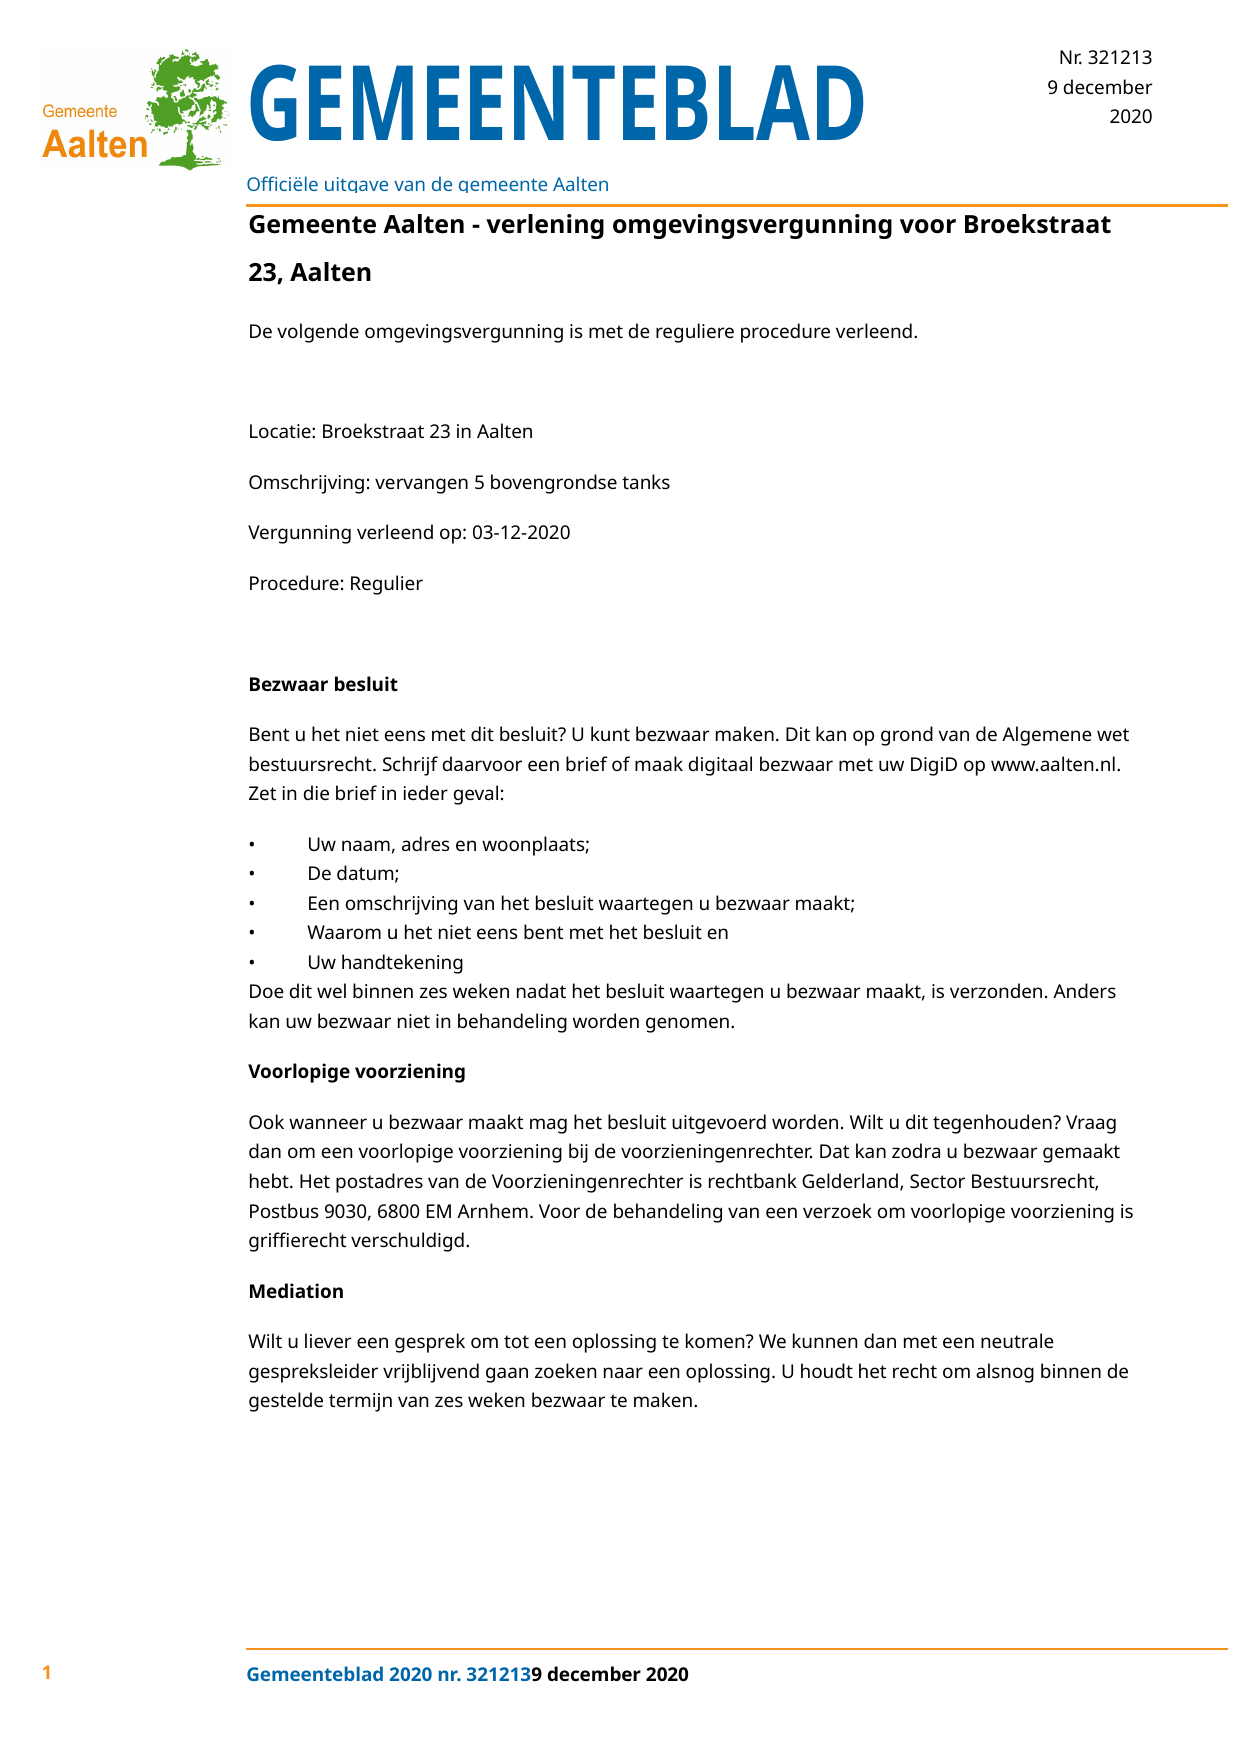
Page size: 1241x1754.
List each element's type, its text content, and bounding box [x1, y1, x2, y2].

text De volgende omgevingsvergunning is met de reguliere procedure verleend. [248, 318, 1152, 344]
text Gemeente Aalten - verlening omgevingsvergunning voor Broekstraat 23, Aalten [248, 207, 1152, 288]
picture [41, 47, 231, 172]
text Mediation [248, 1278, 1152, 1304]
list De datum; [248, 860, 1152, 886]
text Bezwaar besluit [248, 671, 1152, 697]
text Wilt u liever een gesprek om tot een oplossing te komen? We kunnen dan met een neutrale gespreksleider vrijblijvend gaan zoeken naar een oplossing. U houdt het recht om alsnog binnen de gestelde termijn van zes weken bezwaar te maken. [248, 1328, 1152, 1413]
list Een omschrijving van het besluit waartegen u bezwaar maakt; [248, 890, 1152, 916]
text Doe dit wel binnen zes weken nadat het besluit waartegen u bezwaar maakt, is verzonden. Anders kan uw bezwaar niet in behandeling worden genomen. [248, 979, 1152, 1034]
text Bent u het niet eens met dit besluit? U kunt bezwaar maken. Dit kan op grond van de Algemene wet bestuursrecht. Schrijf daarvoor een brief of maak digitaal bezwaar met uw DigiD op www.aalten.nl. Zet in die brief in ieder geval: [248, 721, 1152, 806]
text Omschrijving: vervangen 5 bovengrondse tanks [248, 469, 1152, 495]
list Uw naam, adres en woonplaats; [248, 831, 1152, 857]
text Ook wanneer u bezwaar maakt mag het besluit uitgevoerd worden. Wilt u dit tegenhouden? Vraag dan om een voorlopige voorziening bij de voorzieningenrechter. Dat kan zodra u bezwaar gemaakt hebt. Het postadres van de Voorzieningenrechter is rechtbank Gelderland, Sector Bestuursrecht, Postbus 9030, 6800 EM Arnhem. Voor de behandeling van een verzoek om voorlopige voorziening is griffierecht verschuldigd. [248, 1109, 1152, 1253]
text Procedure: Regulier [248, 570, 1152, 596]
text Locatie: Broekstraat 23 in Aalten [248, 419, 1152, 444]
text Vergunning verleend op: 03-12-2020 [248, 519, 1152, 545]
list Waarom u het niet eens bent met het besluit en [248, 919, 1152, 945]
text Voorlopige voorziening [248, 1059, 1152, 1084]
list Uw handtekening [248, 949, 1152, 975]
